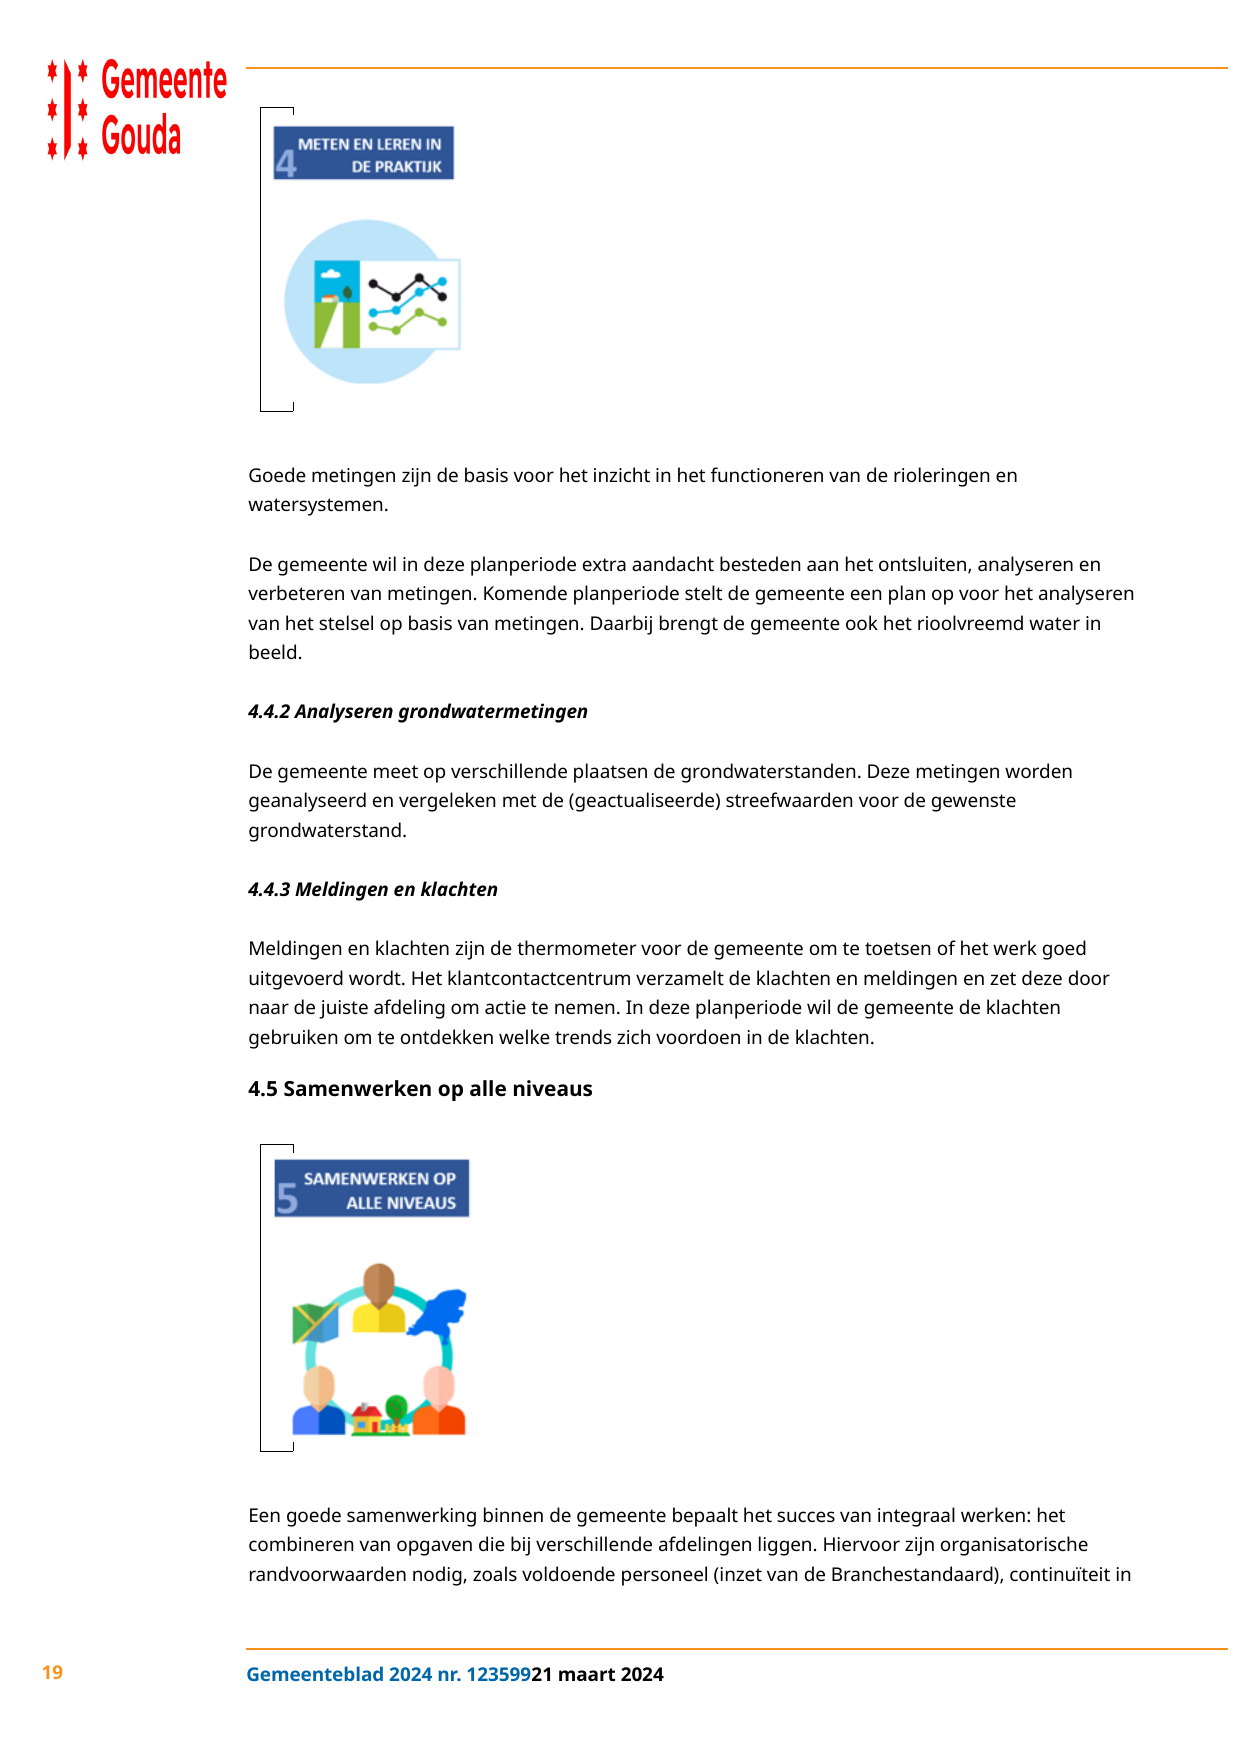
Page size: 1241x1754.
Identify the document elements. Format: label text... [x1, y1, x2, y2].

text De gemeente meet op verschillende plaatsen de grondwaterstanden. Deze metingen worden geanalyseerd en vergeleken met de (geactualiseerde) streefwaarden voor de gewenste grondwaterstand. [248, 758, 1152, 843]
text 4.5 Samenwerken op alle niveaus [248, 1074, 1152, 1103]
picture [41, 47, 231, 172]
picture [268, 1153, 476, 1442]
text Goede metingen zijn de basis voor het inzicht in het functioneren van de rioleringen en watersystemen. [248, 462, 1152, 517]
text Een goede samenwerking binnen de gemeente bepaalt het succes van integraal werken: het combineren van opgaven die bij verschillende afdelingen liggen. Hiervoor zijn organisatorische randvoorwaarden nodig, zoals voldoende personeel (inzet van de Branchestandaard), continuïteit in [248, 1502, 1152, 1587]
picture [268, 115, 476, 402]
text De gemeente wil in deze planperiode extra aandacht besteden aan het ontsluiten, analyseren en verbeteren van metingen. Komende planperiode stelt de gemeente een plan op voor het analyseren van het stelsel op basis van metingen. Daarbij brengt de gemeente ook het rioolvreemd water in beeld. [248, 551, 1152, 665]
text 4.4.2 Analyseren grondwatermetingen [248, 699, 1152, 724]
text 4.4.3 Meldingen en klachten [248, 876, 1152, 902]
text Meldingen en klachten zijn de thermometer voor de gemeente om te toetsen of het werk goed uitgevoerd wordt. Het klantcontactcentrum verzamelt de klachten en meldingen en zet deze door naar de juiste afdeling om actie te nemen. In deze planperiode wil de gemeente de klachten gebruiken om te ontdekken welke trends zich voordoen in de klachten. [248, 935, 1152, 1050]
